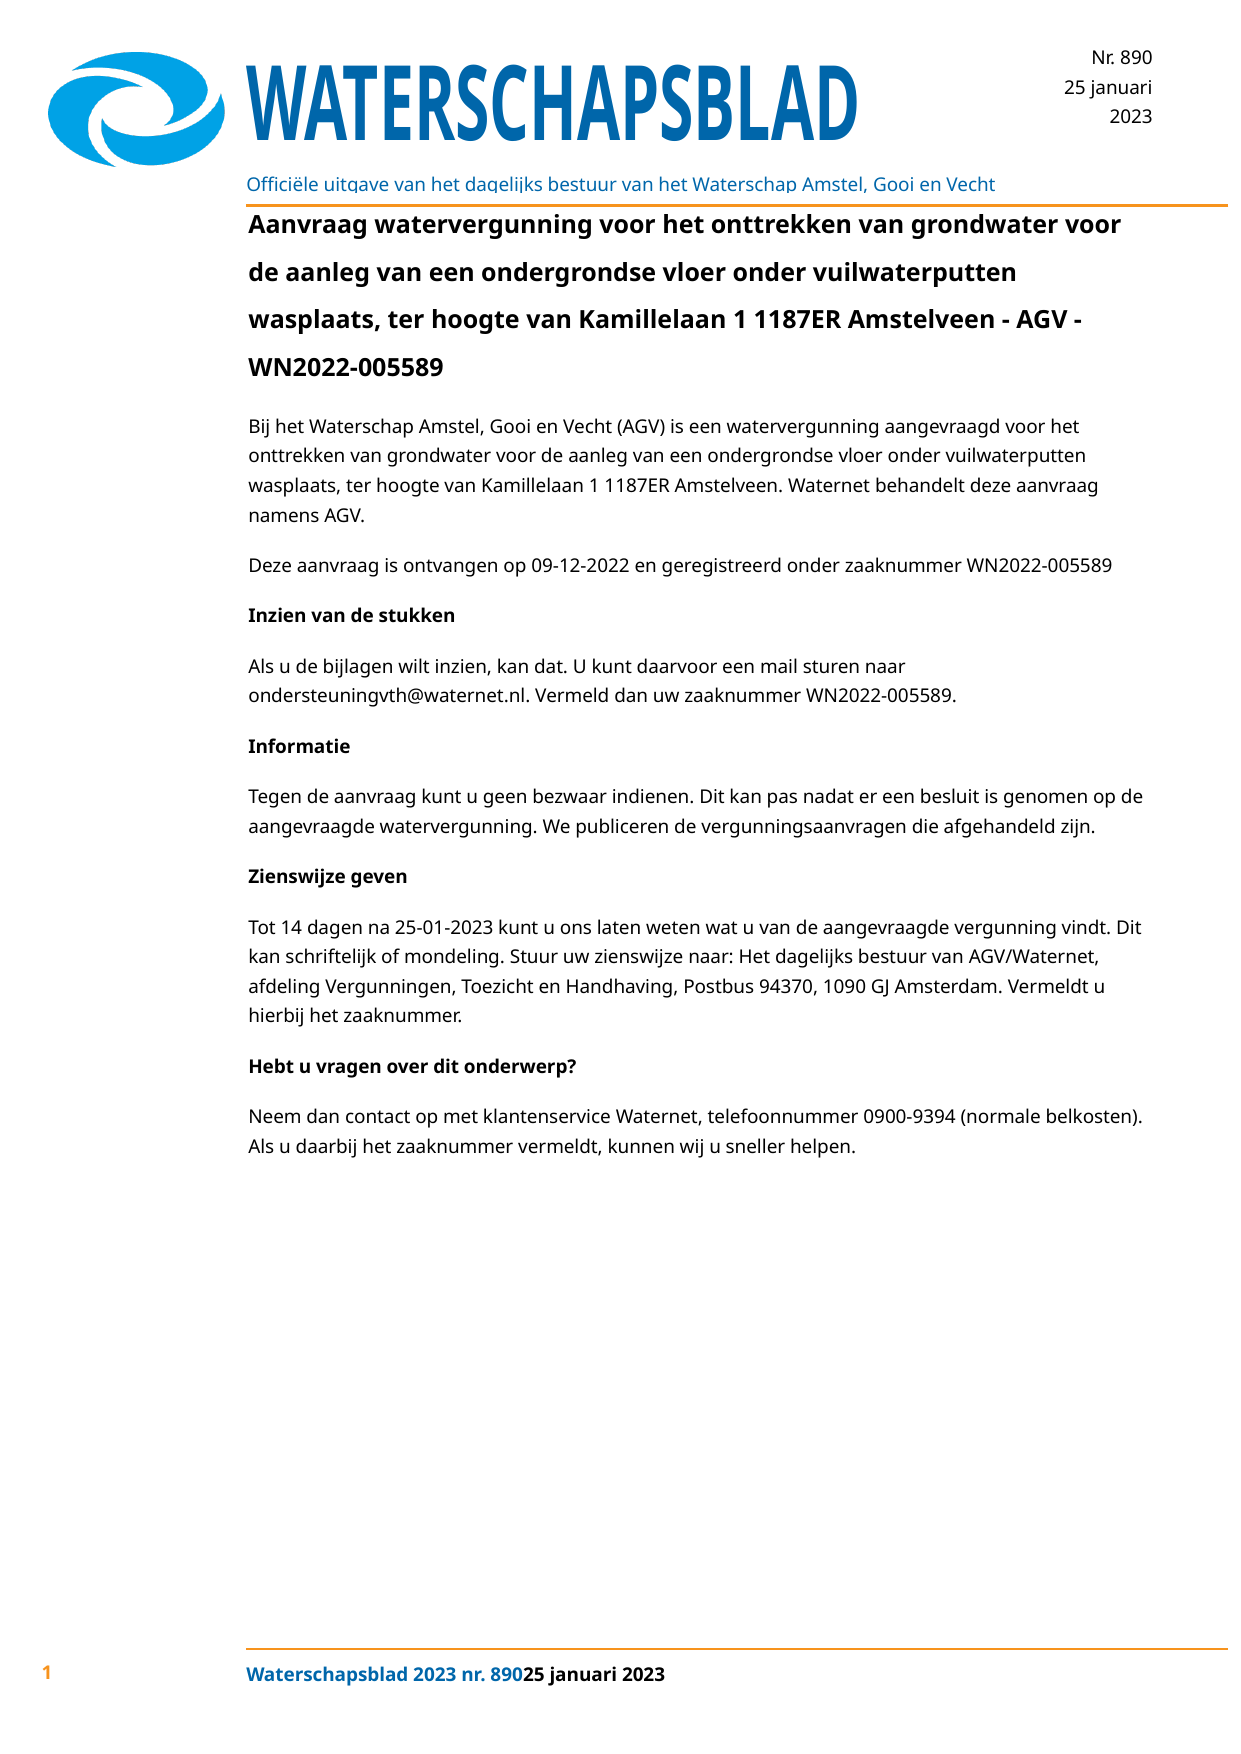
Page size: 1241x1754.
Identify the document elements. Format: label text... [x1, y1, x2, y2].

text Hebt u vragen over dit onderwerp? [248, 1053, 1152, 1079]
text Bij het Waterschap Amstel, Gooi en Vecht (AGV) is een watervergunning aangevraagd voor het onttrekken van grondwater voor de aanleg van een ondergrondse vloer onder vuilwaterputten wasplaats, ter hoogte van Kamillelaan 1 1187ER Amstelveen. Waternet behandelt deze aanvraag namens AGV. [248, 413, 1152, 528]
text Informatie [248, 733, 1152, 759]
text Tot 14 dagen na 25-01-2023 kunt u ons laten weten wat u van de aangevraagde vergunning vindt. Dit kan schriftelijk of mondeling. Stuur uw zienswijze naar: Het dagelijks bestuur van AGV/Waternet, afdeling Vergunningen, Toezicht en Handhaving, Postbus 94370, 1090 GJ Amsterdam. Vermeldt u hierbij het zaaknummer. [248, 914, 1152, 1028]
text Inzien van de stukken [248, 603, 1152, 628]
text Als u de bijlagen wilt inzien, kan dat. U kunt daarvoor een mail sturen naar ondersteuningvth@waternet.nl. Vermeld dan uw zaaknummer WN2022-005589. [248, 653, 1152, 708]
text Zienswijze geven [248, 863, 1152, 889]
text Deze aanvraag is ontvangen op 09-12-2022 en geregistreerd onder zaaknummer WN2022-005589 [248, 552, 1152, 578]
text Neem dan contact op met klantenservice Waternet, telefoonnummer 0900-9394 (normale belkosten). Als u daarbij het zaaknummer vermeldt, kunnen wij u sneller helpen. [248, 1103, 1152, 1159]
text Aanvraag watervergunning voor het onttrekken van grondwater voor de aanleg van een ondergrondse vloer onder vuilwaterputten wasplaats, ter hoogte van Kamillelaan 1 1187ER Amstelveen - AGV - WN2022-005589 [248, 207, 1152, 384]
text Tegen de aanvraag kunt u geen bezwaar indienen. Dit kan pas nadat er een besluit is genomen op de aangevraagde watervergunning. We publiceren de vergunningsaanvragen die afgehandeld zijn. [248, 783, 1152, 839]
picture [41, 47, 231, 172]
